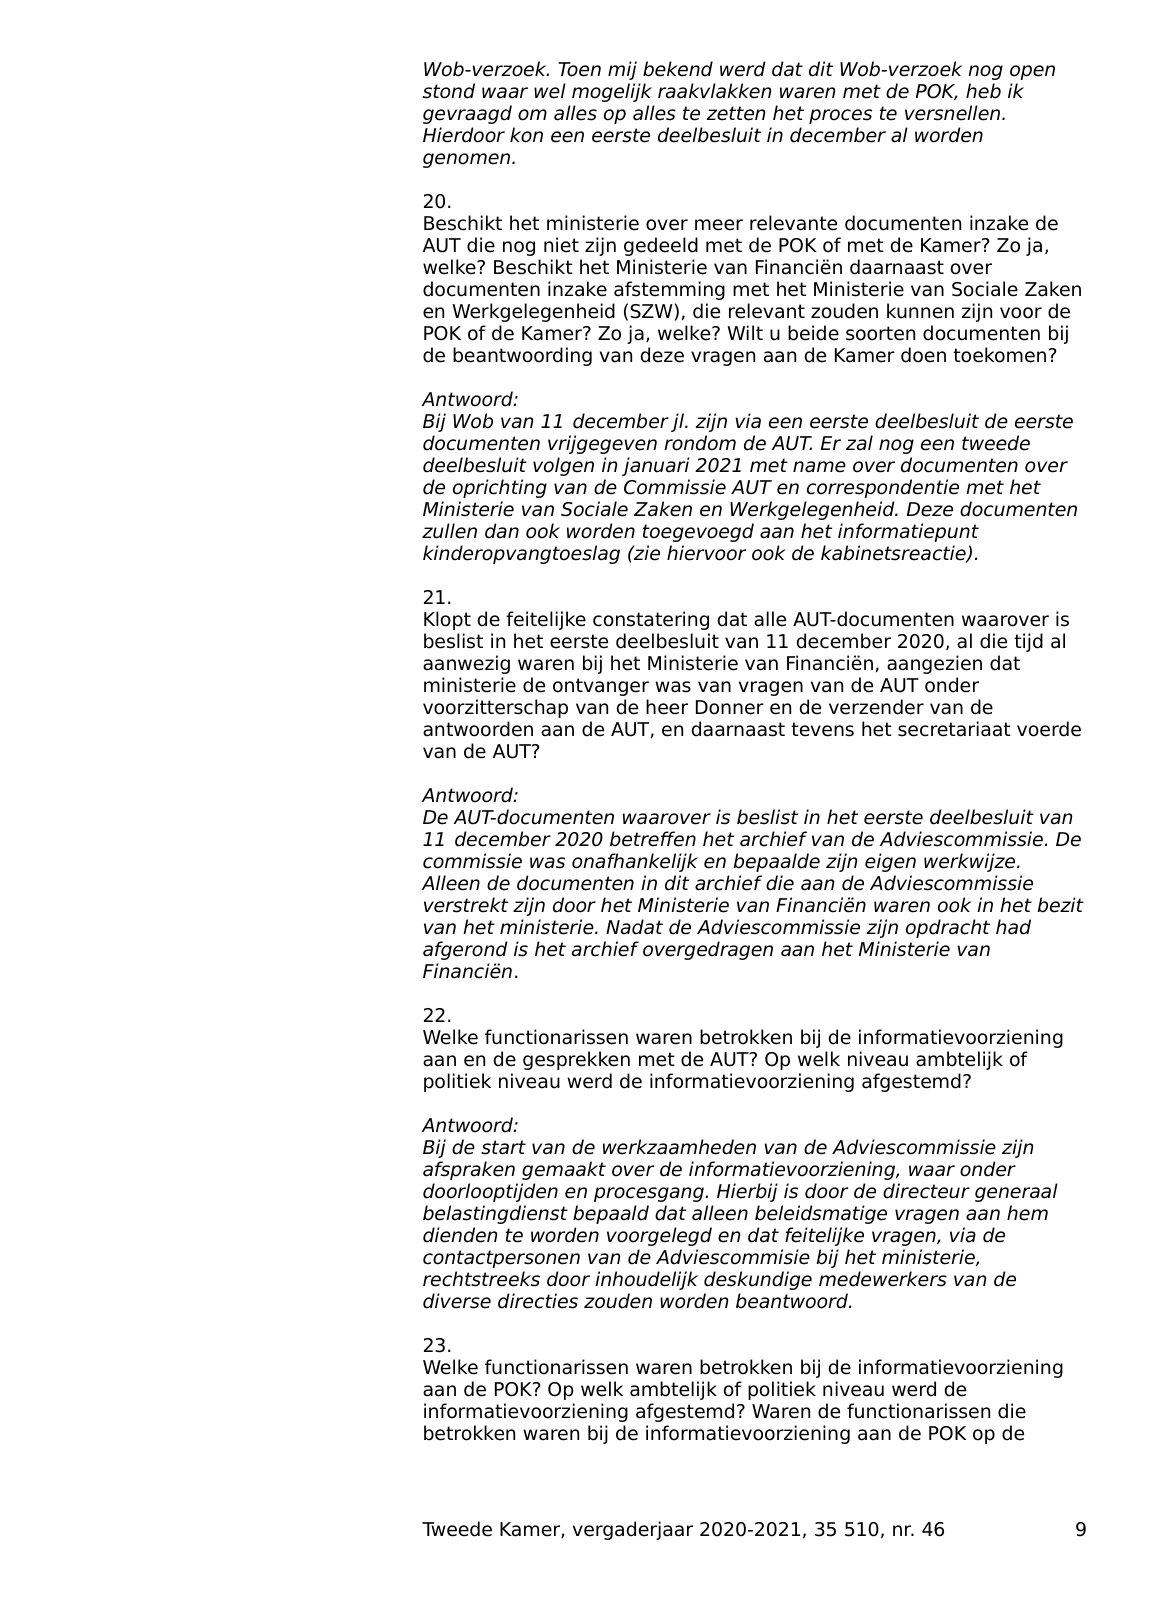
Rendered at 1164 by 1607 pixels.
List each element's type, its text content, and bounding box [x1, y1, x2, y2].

text Beschikt het ministerie over meer relevante documenten inzake de AUT die nog niet zijn gedeeld met de POK of met de Kamer? Zo ja, welke? Beschikt het Ministerie van Financiën daarnaast over documenten inzake afstemming met het Ministerie van Sociale Zaken en Werkgelegenheid (SZW), die relevant zouden kunnen zijn voor de POK of de Kamer? Zo ja, welke? Wilt u beide soorten documenten bij de beantwoording van deze vragen aan de Kamer doen toekomen? [422, 213, 1087, 367]
text Bij de start van de werkzaamheden van de Adviescommissie zijn afspraken gemaakt over de informatievoorziening, waar onder doorlooptijden en procesgang. Hierbij is door de directeur generaal belastingdienst bepaald dat alleen beleidsmatige vragen aan hem dienden te worden voorgelegd en dat feitelijke vragen, via de contactpersonen van de Adviescommisie bij het ministerie, rechtstreeks door inhoudelijk deskundige medewerkers van de diverse directies zouden worden beantwoord. [422, 1137, 1087, 1313]
text Bij Wob van 11 december jl. zijn via een eerste deelbesluit de eerste documenten vrijgegeven rondom de AUT. Er zal nog een tweede deelbesluit volgen in januari 2021 met name over documenten over de oprichting van de Commissie AUT en correspondentie met het Ministerie van Sociale Zaken en Werkgelegenheid. Deze documenten zullen dan ook worden toegevoegd aan het informatiepunt kinderopvangtoeslag (zie hiervoor ook de kabinetsreactie). [422, 411, 1087, 565]
text Welke functionarissen waren betrokken bij de informatievoorziening aan de POK? Op welk ambtelijk of politiek niveau werd de informatievoorziening afgestemd? Waren de functionarissen die betrokken waren bij de informatievoorziening aan de POK op de [422, 1357, 1087, 1445]
text 22. [422, 1005, 1087, 1027]
text Antwoord: [422, 389, 1087, 411]
text 20. [422, 191, 1087, 213]
text De AUT-documenten waarover is beslist in het eerste deelbesluit van 11 december 2020 betreffen het archief van de Adviescommissie. De commissie was onafhankelijk en bepaalde zijn eigen werkwijze. Alleen de documenten in dit archief die aan de Adviescommissie verstrekt zijn door het Ministerie van Financiën waren ook in het bezit van het ministerie. Nadat de Adviescommissie zijn opdracht had afgerond is het archief overgedragen aan het Ministerie van Financiën. [422, 807, 1087, 983]
text 21. [422, 587, 1087, 609]
text Klopt de feitelijke constatering dat alle AUT-documenten waarover is beslist in het eerste deelbesluit van 11 december 2020, al die tijd al aanwezig waren bij het Ministerie van Financiën, aangezien dat ministerie de ontvanger was van vragen van de AUT onder voorzitterschap van de heer Donner en de verzender van de antwoorden aan de AUT, en daarnaast tevens het secretariaat voerde van de AUT? [422, 609, 1087, 763]
text Antwoord: [422, 785, 1087, 807]
text 23. [422, 1335, 1087, 1357]
text Welke functionarissen waren betrokken bij de informatievoorziening aan en de gesprekken met de AUT? Op welk niveau ambtelijk of politiek niveau werd de informatievoorziening afgestemd? [422, 1027, 1087, 1093]
text Wob-verzoek. Toen mij bekend werd dat dit Wob-verzoek nog open stond waar wel mogelijk raakvlakken waren met de POK, heb ik gevraagd om alles op alles te zetten het proces te versnellen. Hierdoor kon een eerste deelbesluit in december al worden genomen. [422, 59, 1087, 169]
text Antwoord: [422, 1115, 1087, 1137]
